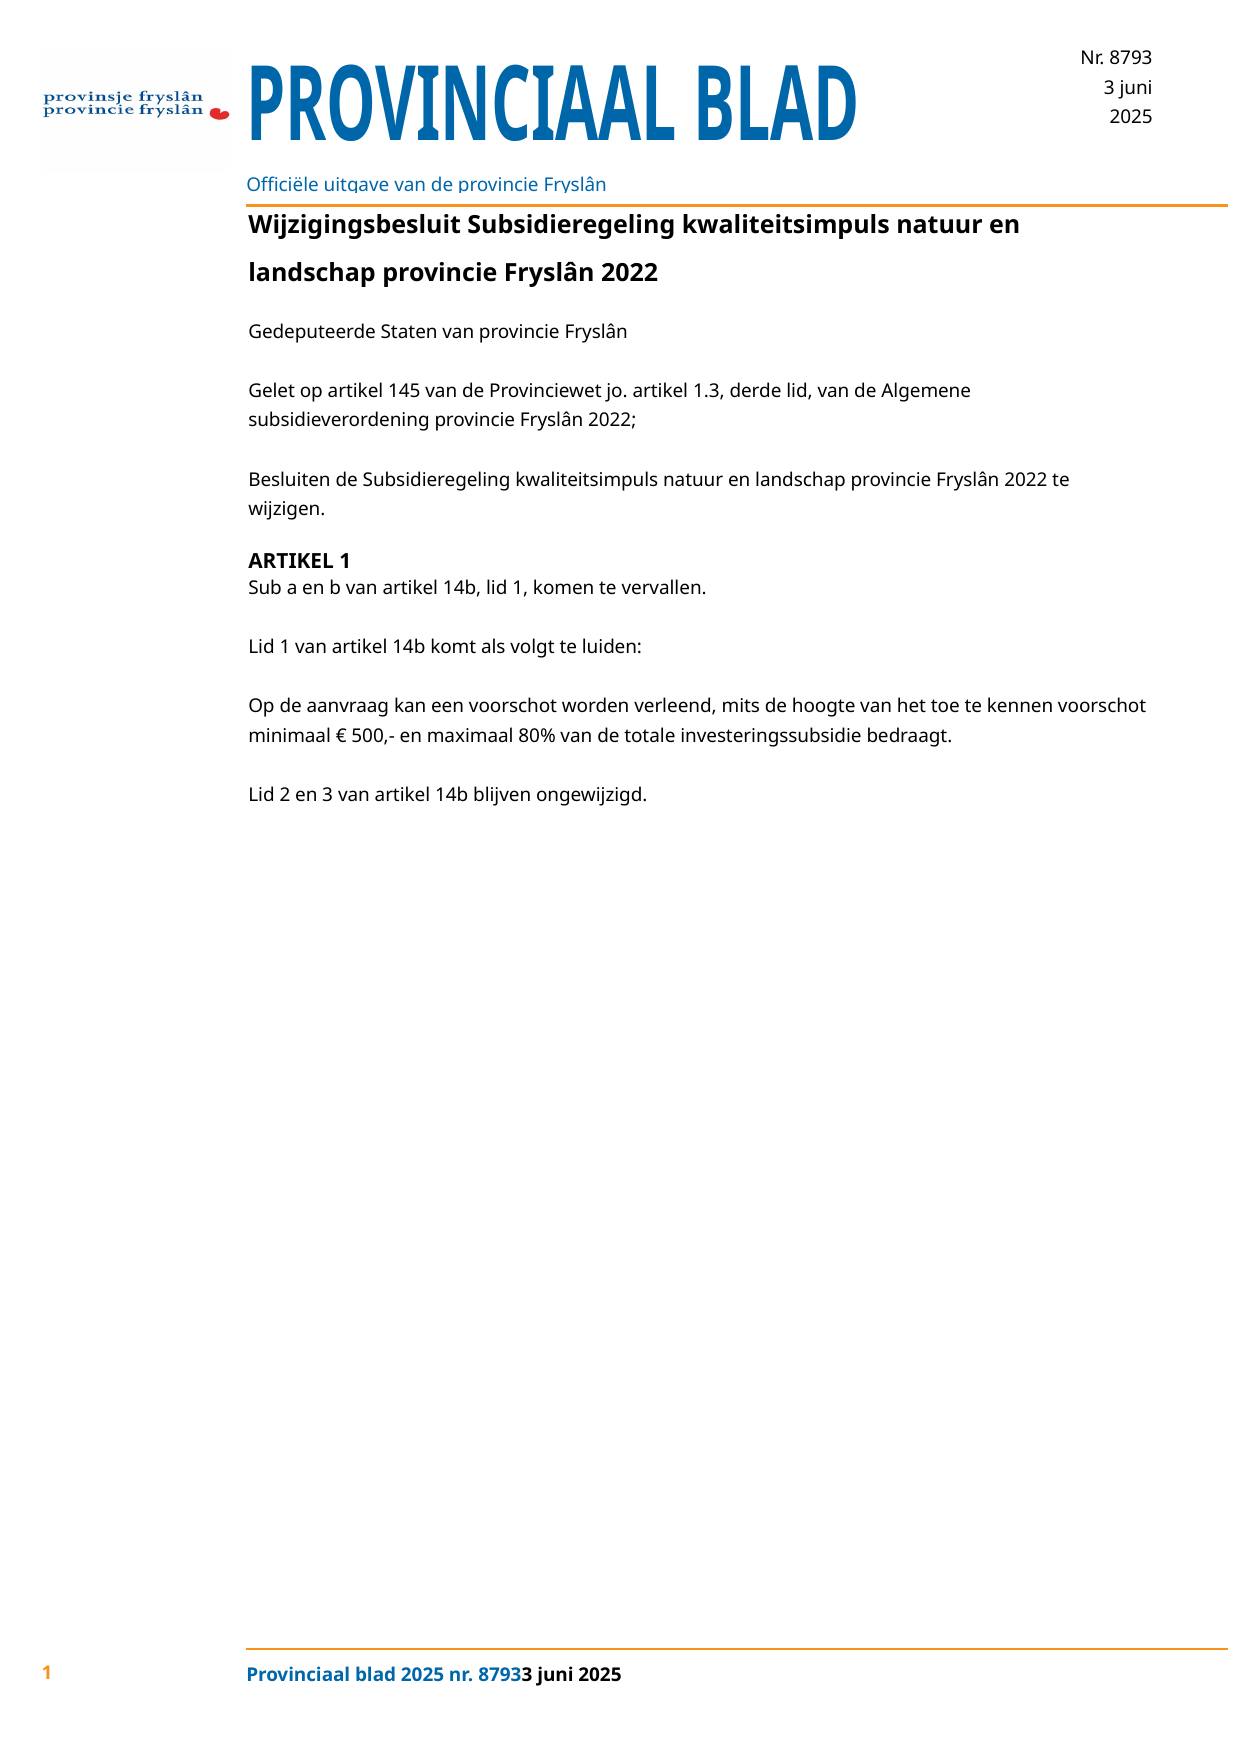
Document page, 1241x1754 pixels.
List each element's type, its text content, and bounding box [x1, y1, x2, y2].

text Lid 1 van artikel 14b komt als volgt te luiden: [248, 633, 1152, 659]
text Lid 2 en 3 van artikel 14b blijven ongewijzigd. [248, 781, 1152, 807]
text Gedeputeerde Staten van provincie Fryslân [248, 318, 1152, 344]
text Gelet op artikel 145 van de Provinciewet jo. artikel 1.3, derde lid, van de Algemene subsidieverordening provincie Fryslân 2022; [248, 377, 1152, 432]
text Sub a en b van artikel 14b, lid 1, komen te vervallen. [248, 574, 1152, 600]
text Besluiten de Subsidieregeling kwaliteitsimpuls natuur en landschap provincie Fryslân 2022 te wijzigen. [248, 466, 1152, 521]
text Op de aanvraag kan een voorschot worden verleend, mits de hoogte van het toe te kennen voorschot minimaal € 500,- en maximaal 80% van de totale investeringssubsidie bedraagt. [248, 693, 1152, 748]
picture [41, 47, 231, 172]
text ARTIKEL 1 [248, 546, 1152, 574]
text Wijzigingsbesluit Subsidieregeling kwaliteitsimpuls natuur en landschap provincie Fryslân 2022 [248, 207, 1152, 288]
